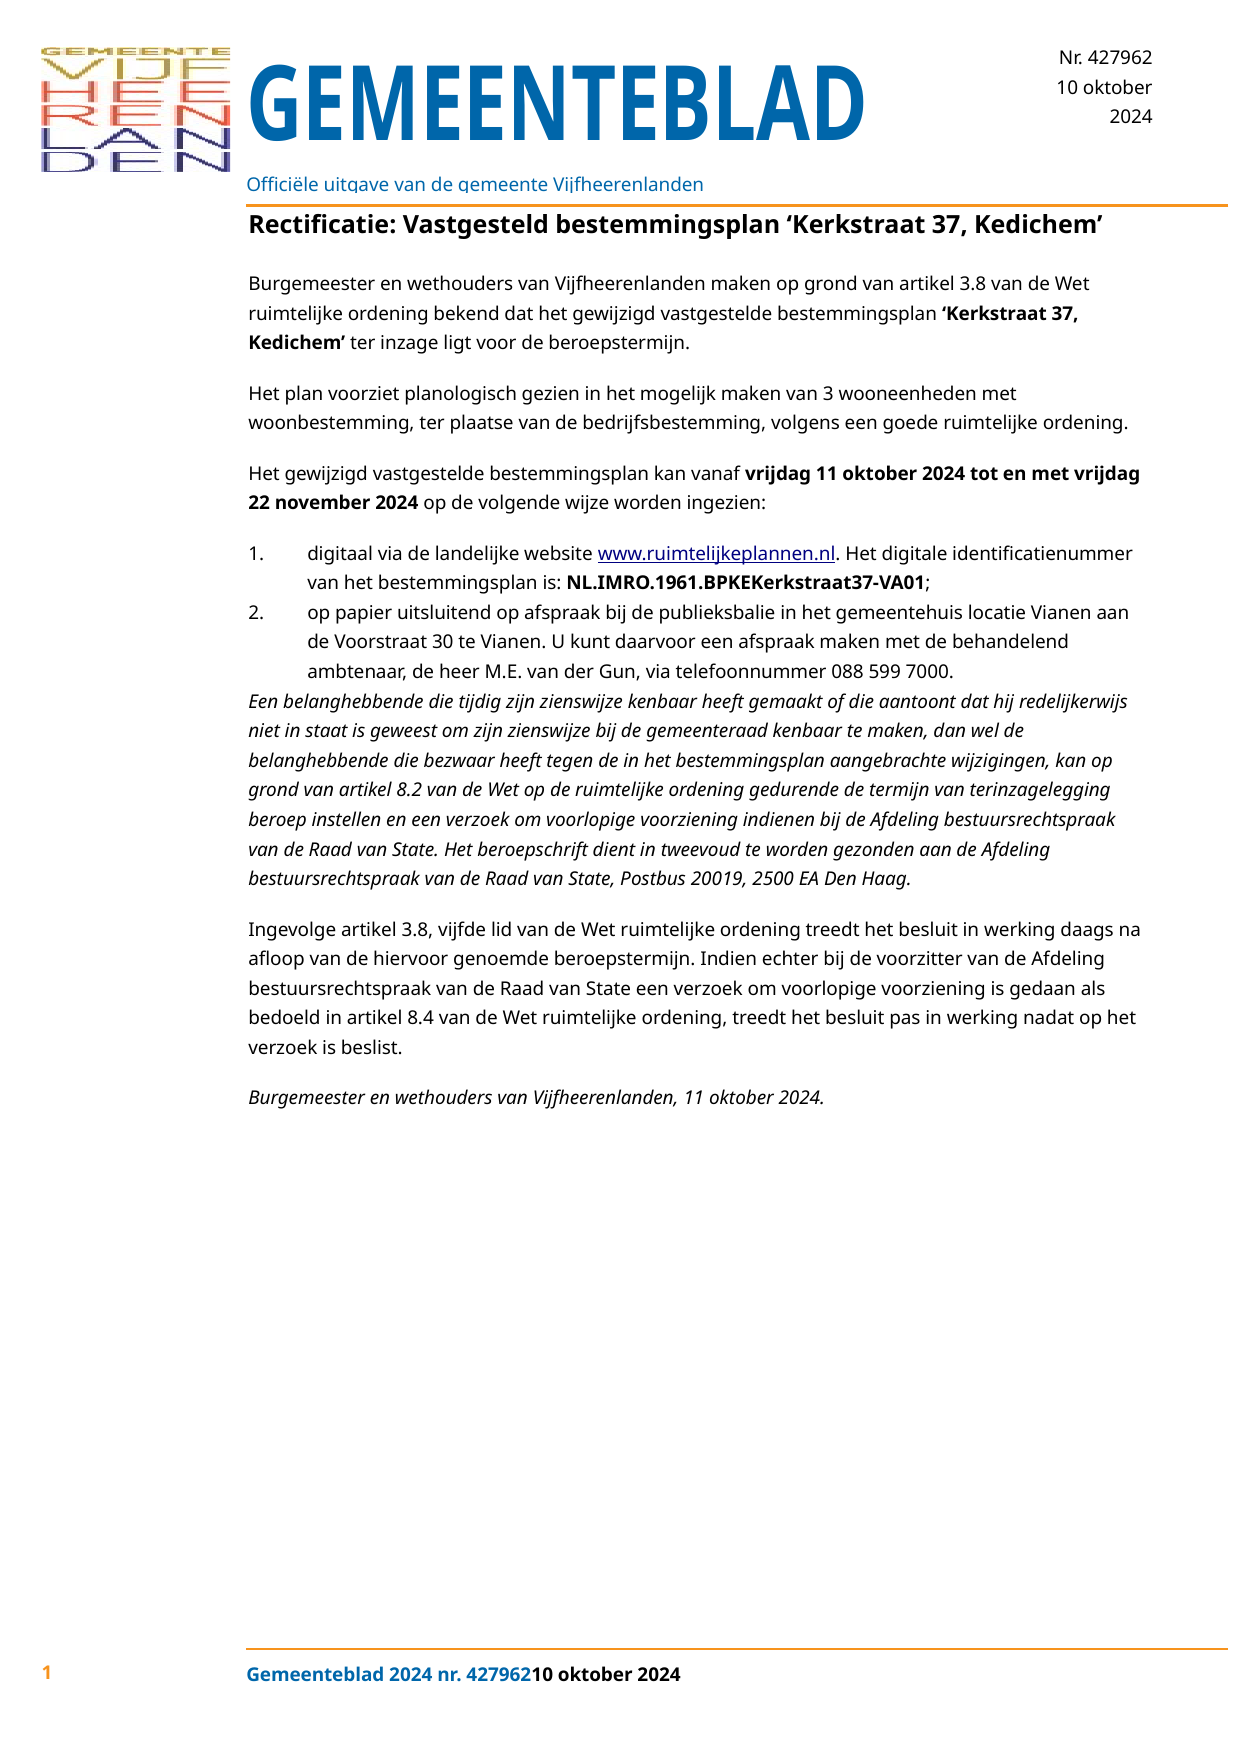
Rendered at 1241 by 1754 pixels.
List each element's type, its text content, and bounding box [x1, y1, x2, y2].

text Ingevolge artikel 3.8, vijfde lid van de Wet ruimtelijke ordening treedt het besluit in werking daags na afloop van de hiervoor genoemde beroepstermijn. Indien echter bij de voorzitter van de Afdeling bestuursrechtspraak van de Raad van State een verzoek om voorlopige voorziening is gedaan als bedoeld in artikel 8.4 van de Wet ruimtelijke ordening, treedt het besluit pas in werking nadat op het verzoek is beslist. [248, 916, 1152, 1060]
text Burgemeester en wethouders van Vijfheerenlanden, 11 oktober 2024. [248, 1084, 1152, 1110]
text Burgemeester en wethouders van Vijfheerenlanden maken op grond van artikel 3.8 van de Wet ruimtelijke ordening bekend dat het gewijzigd vastgestelde bestemmingsplan ‘Kerkstraat 37, Kedichem’ ter inzage ligt voor de beroepstermijn. [248, 270, 1152, 355]
list op papier uitsluitend op afspraak bij de publieksbalie in het gemeentehuis locatie Vianen aan de Voorstraat 30 te Vianen. U kunt daarvoor een afspraak maken met de behandelend ambtenaar, de heer M.E. van der Gun, via telefoonnummer 088 599 7000. [248, 599, 1152, 684]
text Rectificatie: Vastgesteld bestemmingsplan ‘Kerkstraat 37, Kedichem’ [248, 207, 1152, 241]
picture [41, 47, 231, 172]
text Een belanghebbende die tijdig zijn zienswijze kenbaar heeft gemaakt of die aantoont dat hij redelijkerwijs niet in staat is geweest om zijn zienswijze bij de gemeenteraad kenbaar te maken, dan wel de belanghebbende die bezwaar heeft tegen de in het bestemmingsplan aangebrachte wijzigingen, kan op grond van artikel 8.2 van de Wet op de ruimtelijke ordening gedurende de termijn van terinzagelegging beroep instellen en een verzoek om voorlopige voorziening indienen bij de Afdeling bestuursrechtspraak van de Raad van State. Het beroepschrift dient in tweevoud te worden gezonden aan de Afdeling bestuursrechtspraak van de Raad van State, Postbus 20019, 2500 EA Den Haag. [248, 688, 1152, 891]
list digitaal via de landelijke website www.ruimtelijkeplannen.nl. Het digitale identificatienummer van het bestemmingsplan is: NL.IMRO.1961.BPKEKerkstraat37-VA01; [248, 540, 1152, 595]
text Het plan voorziet planologisch gezien in het mogelijk maken van 3 wooneenheden met woonbestemming, ter plaatse van de bedrijfsbestemming, volgens een goede ruimtelijke ordening. [248, 380, 1152, 435]
text Het gewijzigd vastgestelde bestemmingsplan kan vanaf vrijdag 11 oktober 2024 tot en met vrijdag 22 november 2024 op de volgende wijze worden ingezien: [248, 460, 1152, 515]
